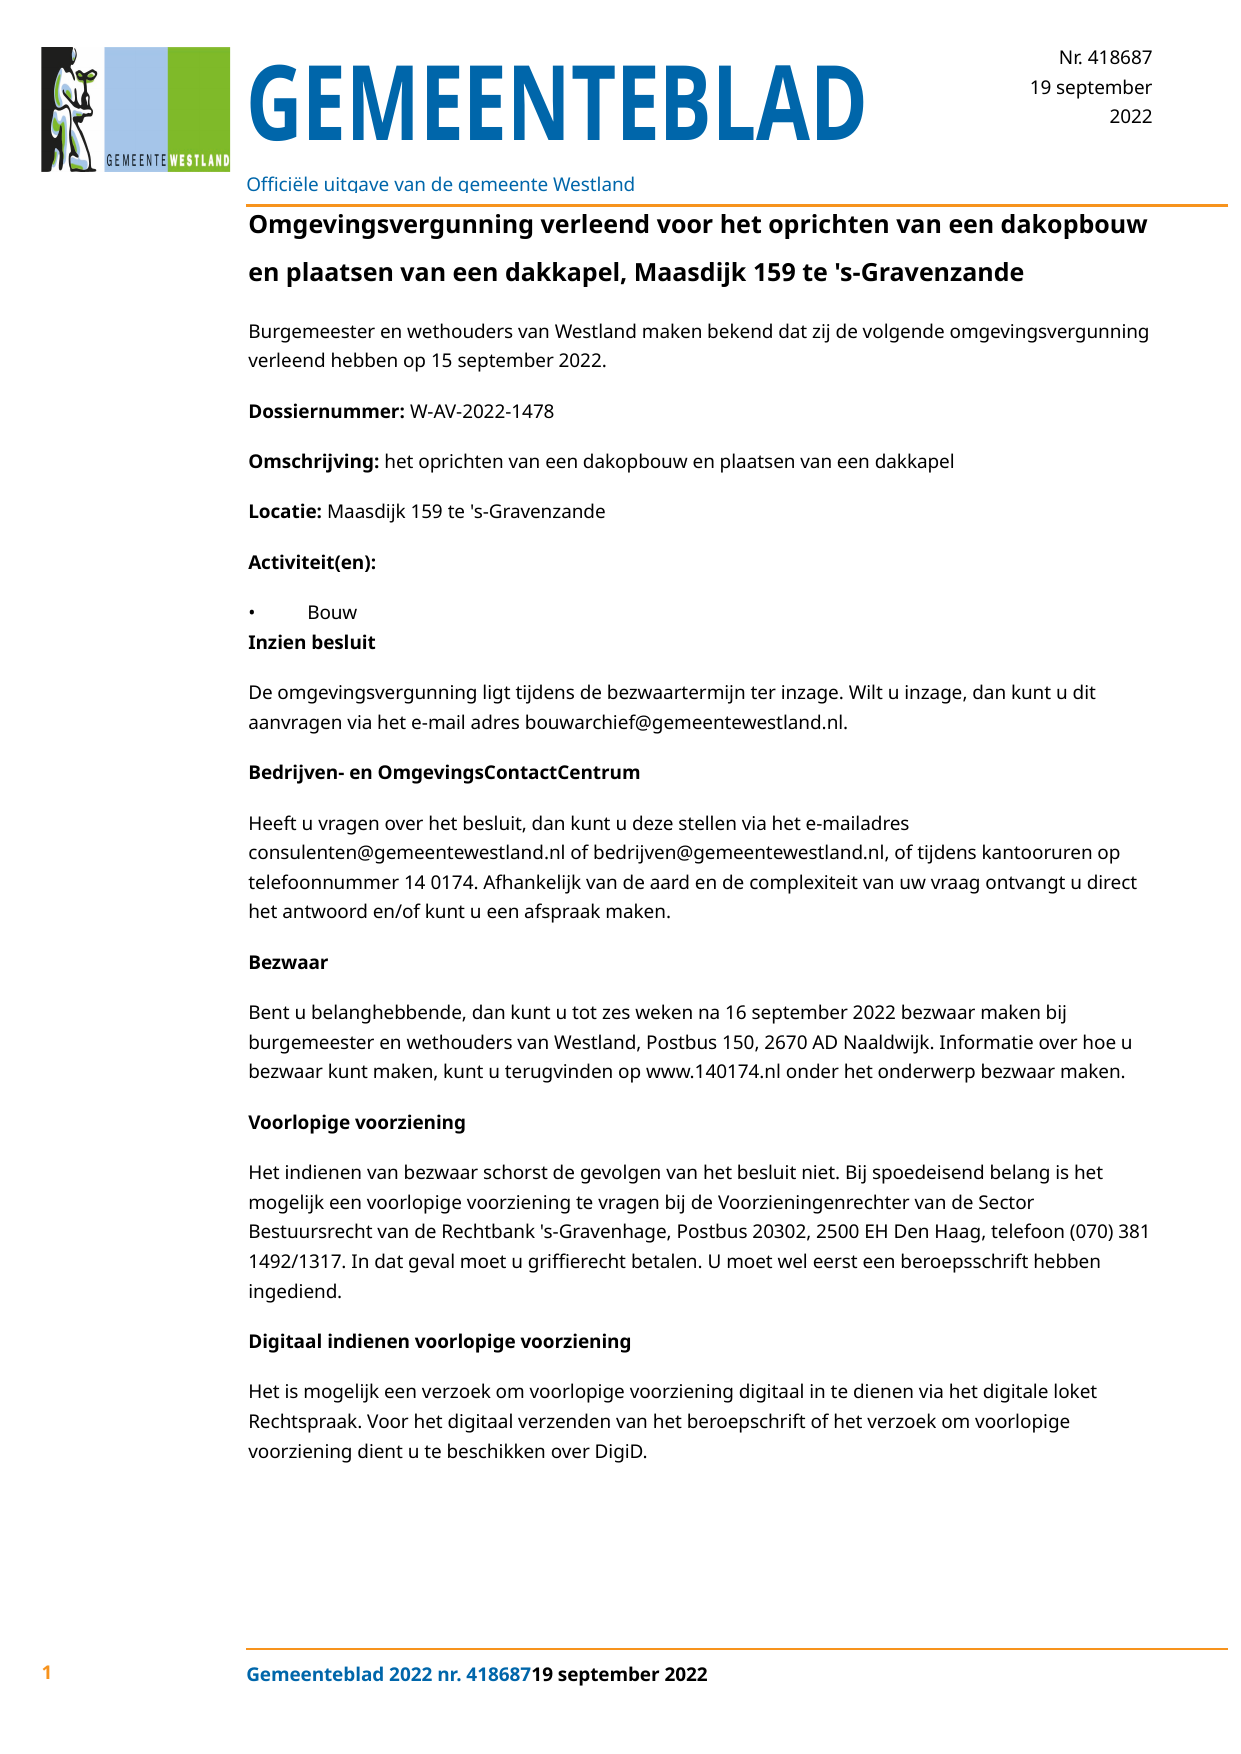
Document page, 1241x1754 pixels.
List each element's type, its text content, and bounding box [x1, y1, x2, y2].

picture [41, 47, 231, 172]
text Omschrijving: het oprichten van een dakopbouw en plaatsen van een dakkapel [248, 448, 1152, 474]
text Inzien besluit [248, 629, 1152, 655]
text Het is mogelijk een verzoek om voorlopige voorziening digitaal in te dienen via het digitale loket Rechtspraak. Voor het digitaal verzenden van het beroepschrift of het verzoek om voorlopige voorziening dient u te beschikken over DigiD. [248, 1379, 1152, 1464]
text Burgemeester en wethouders van Westland maken bekend dat zij de volgende omgevingsvergunning verleend hebben op 15 september 2022. [248, 318, 1152, 373]
text Bent u belanghebbende, dan kunt u tot zes weken na 16 september 2022 bezwaar maken bij burgemeester en wethouders van Westland, Postbus 150, 2670 AD Naaldwijk. Informatie over hoe u bezwaar kunt maken, kunt u terugvinden op www.140174.nl onder het onderwerp bezwaar maken. [248, 999, 1152, 1084]
text Omgevingsvergunning verleend voor het oprichten van een dakopbouw en plaatsen van een dakkapel, Maasdijk 159 te 's-Gravenzande [248, 207, 1152, 288]
text Bedrijven- en OmgevingsContactCentrum [248, 759, 1152, 785]
text Bezwaar [248, 949, 1152, 975]
text Voorlopige voorziening [248, 1109, 1152, 1135]
text Dossiernummer: W-AV-2022-1478 [248, 398, 1152, 424]
text De omgevingsvergunning ligt tijdens de bezwaartermijn ter inzage. Wilt u inzage, dan kunt u dit aanvragen via het e-mail adres bouwarchief@gemeentewestland.nl. [248, 679, 1152, 735]
text Digitaal indienen voorlopige voorziening [248, 1328, 1152, 1354]
text Activiteit(en): [248, 549, 1152, 575]
list Bouw [248, 599, 1152, 625]
text Locatie: Maasdijk 159 te 's-Gravenzande [248, 499, 1152, 524]
text Heeft u vragen over het besluit, dan kunt u deze stellen via het e-mailadres consulenten@gemeentewestland.nl of bedrijven@gemeentewestland.nl, of tijdens kantooruren op telefoonnummer 14 0174. Afhankelijk van de aard en de complexiteit van uw vraag ontvangt u direct het antwoord en/of kunt u een afspraak maken. [248, 810, 1152, 924]
text Het indienen van bezwaar schorst de gevolgen van het besluit niet. Bij spoedeisend belang is het mogelijk een voorlopige voorziening te vragen bij de Voorzieningenrechter van de Sector Bestuursrecht van de Rechtbank 's-Gravenhage, Postbus 20302, 2500 EH Den Haag, telefoon (070) 381 1492/1317. In dat geval moet u griffierecht betalen. U moet wel eerst een beroepsschrift hebben ingediend. [248, 1159, 1152, 1304]
